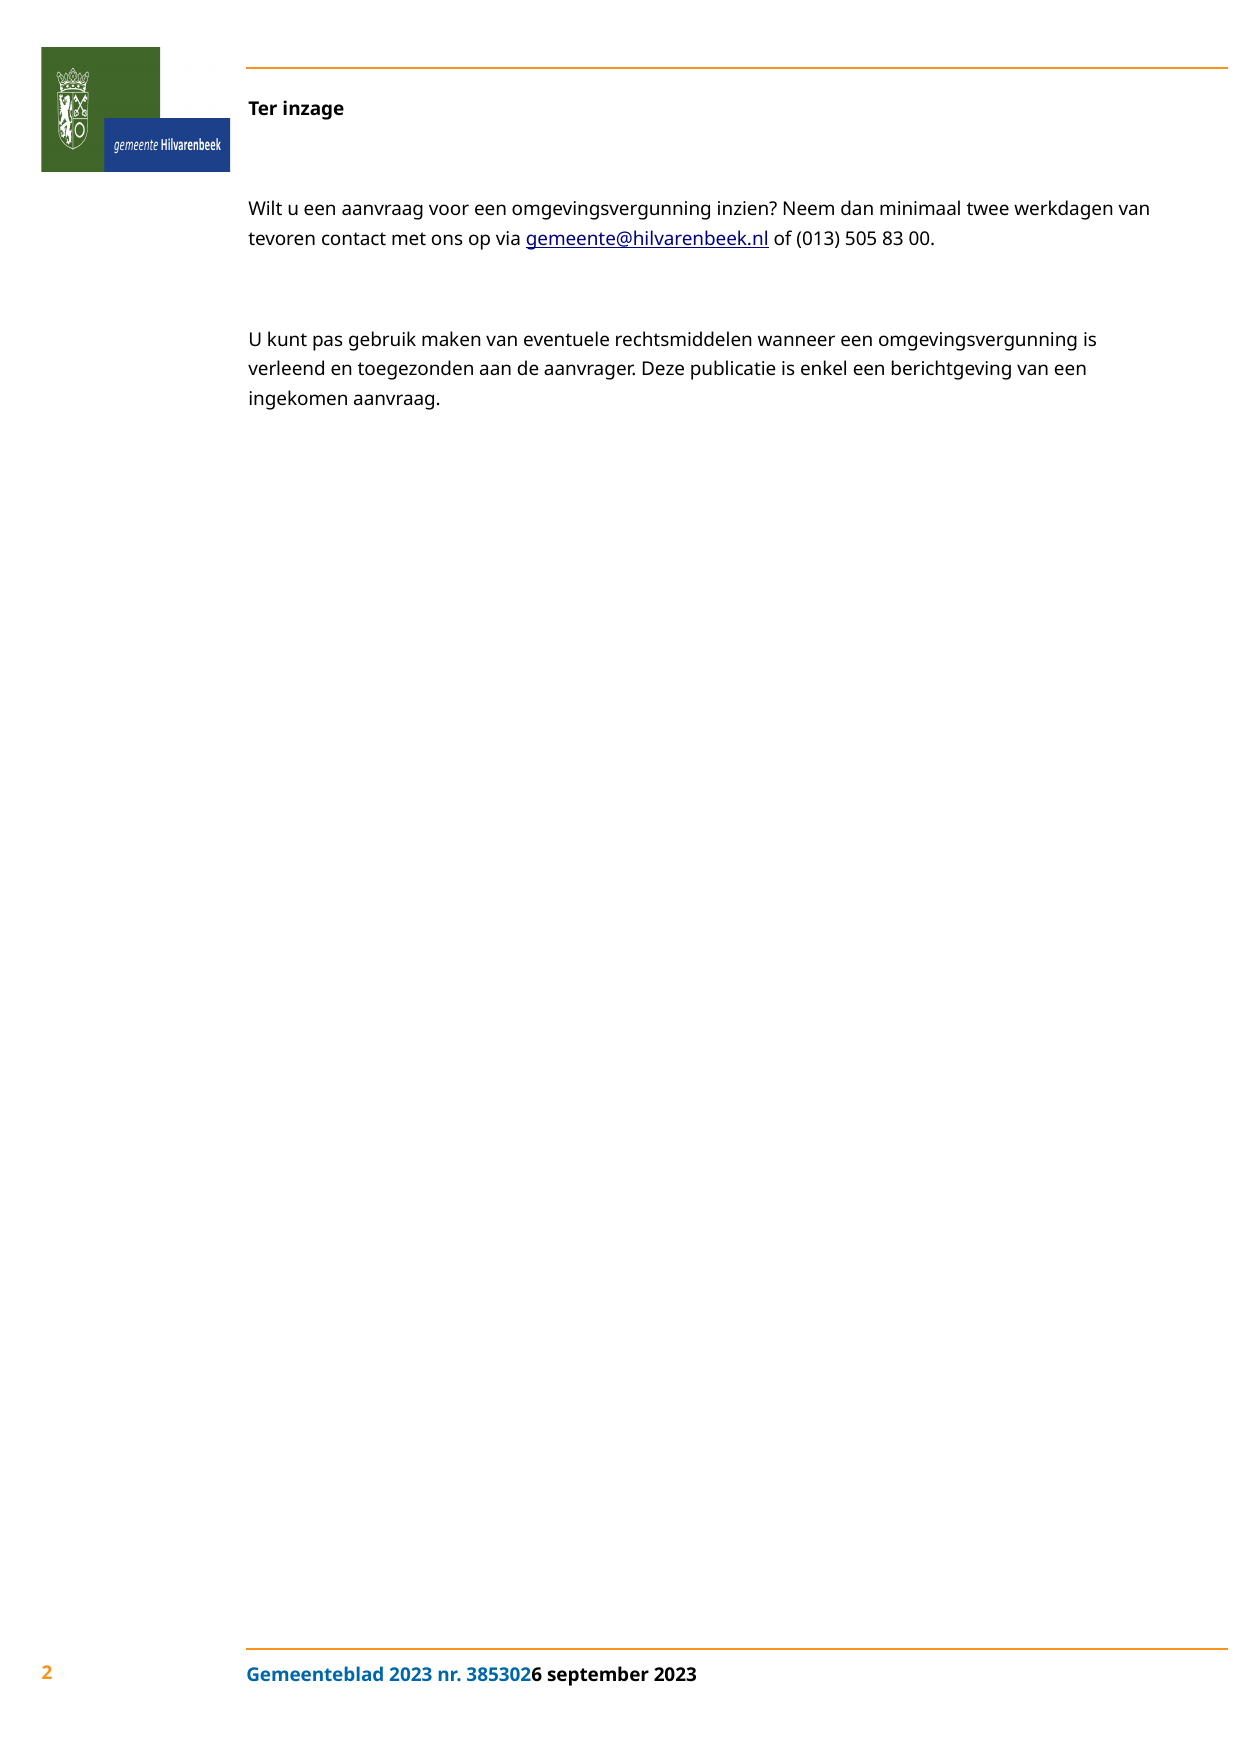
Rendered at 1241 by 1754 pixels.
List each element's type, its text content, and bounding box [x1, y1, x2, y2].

text Ter inzage [248, 95, 1152, 121]
text Wilt u een aanvraag voor een omgevingsvergunning inzien? Neem dan minimaal twee werkdagen van tevoren contact met ons op via gemeente@hilvarenbeek.nl of (013) 505 83 00. [248, 196, 1152, 251]
picture [41, 47, 231, 172]
text U kunt pas gebruik maken van eventuele rechtsmiddelen wanneer een omgevingsvergunning is verleend en toegezonden aan de aanvrager. Deze publicatie is enkel een berichtgeving van een ingekomen aanvraag. [248, 326, 1152, 411]
